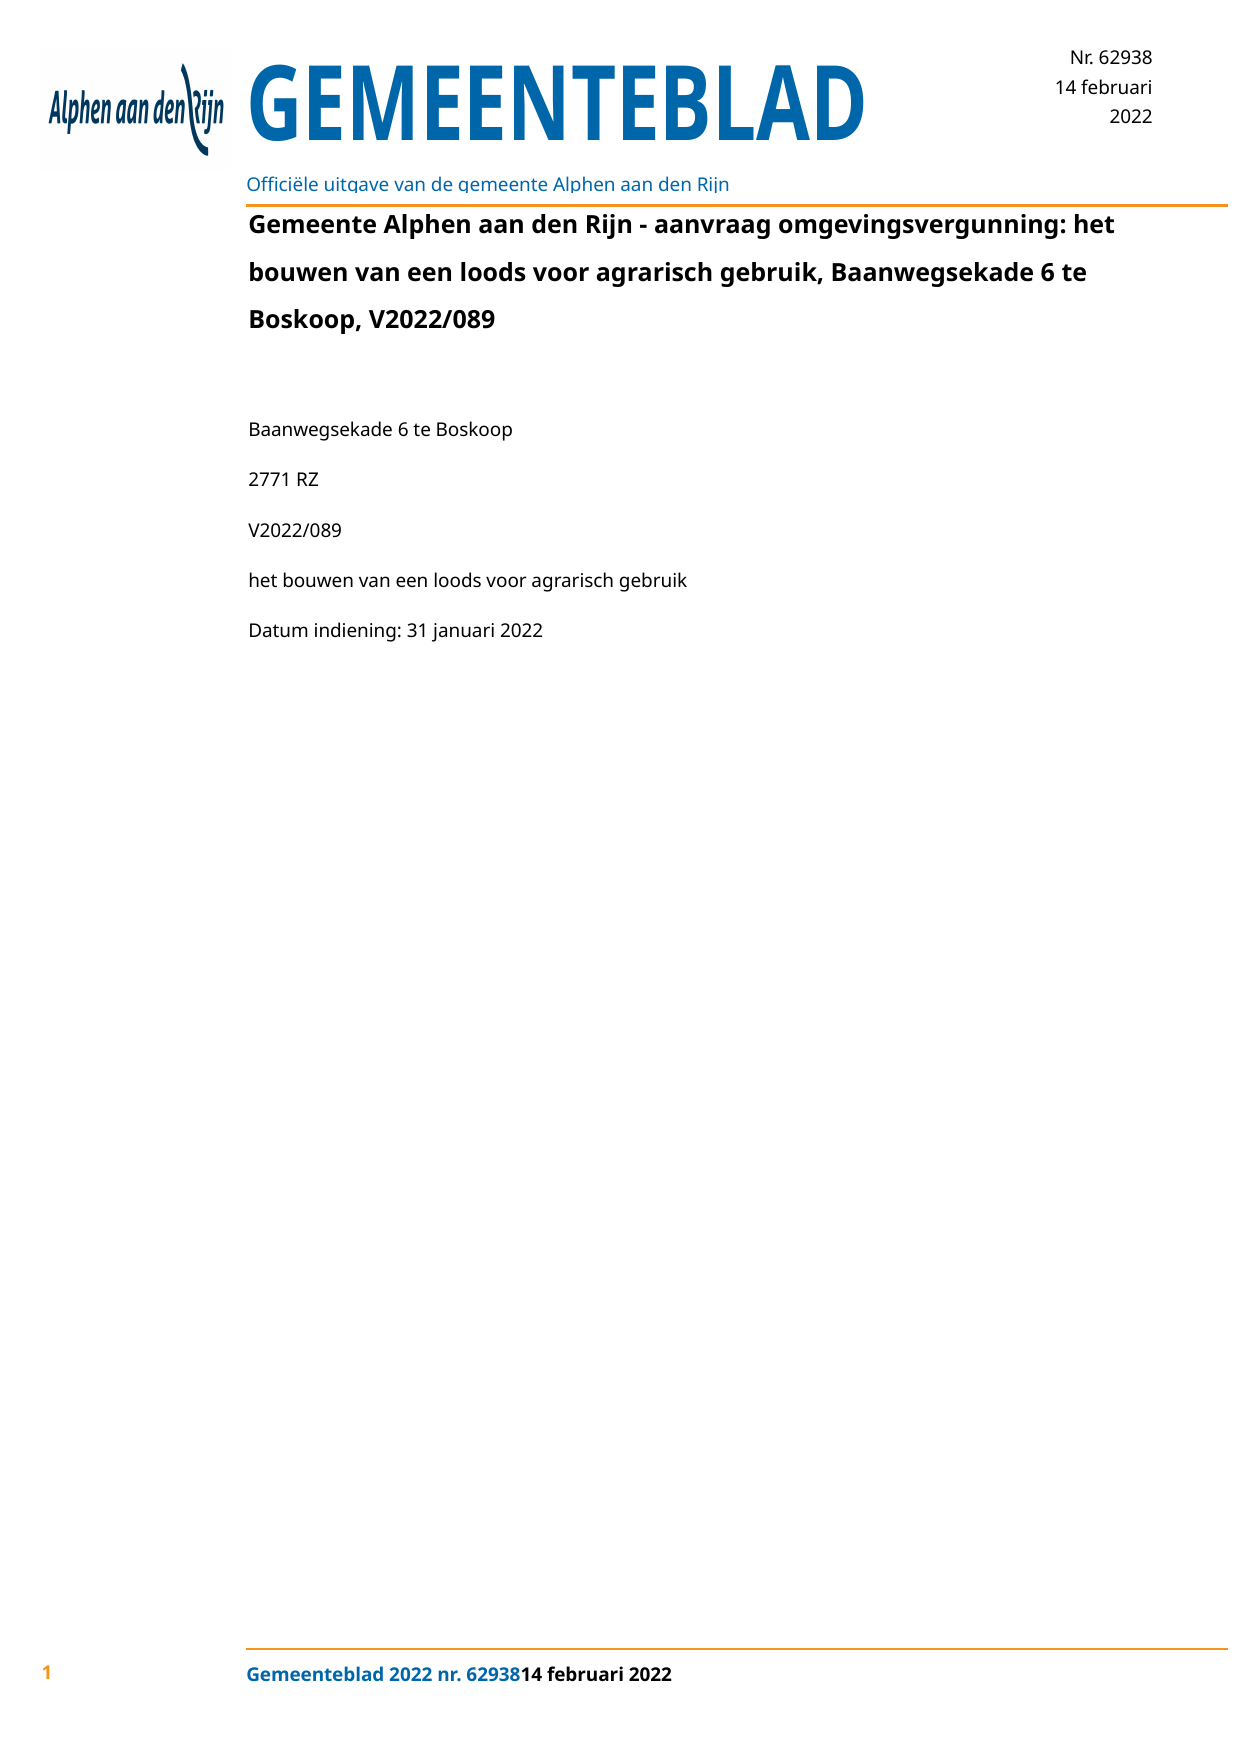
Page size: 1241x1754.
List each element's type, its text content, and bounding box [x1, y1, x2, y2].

text Baanwegsekade 6 te Boskoop [248, 416, 1152, 442]
text V2022/089 [248, 517, 1152, 542]
text Datum indiening: 31 januari 2022 [248, 618, 1152, 643]
text Gemeente Alphen aan den Rijn - aanvraag omgevingsvergunning: het bouwen van een loods voor agrarisch gebruik, Baanwegsekade 6 te Boskoop, V2022/089 [248, 207, 1152, 336]
picture [41, 47, 231, 172]
text het bouwen van een loods voor agrarisch gebruik [248, 567, 1152, 593]
text 2771 RZ [248, 466, 1152, 492]
